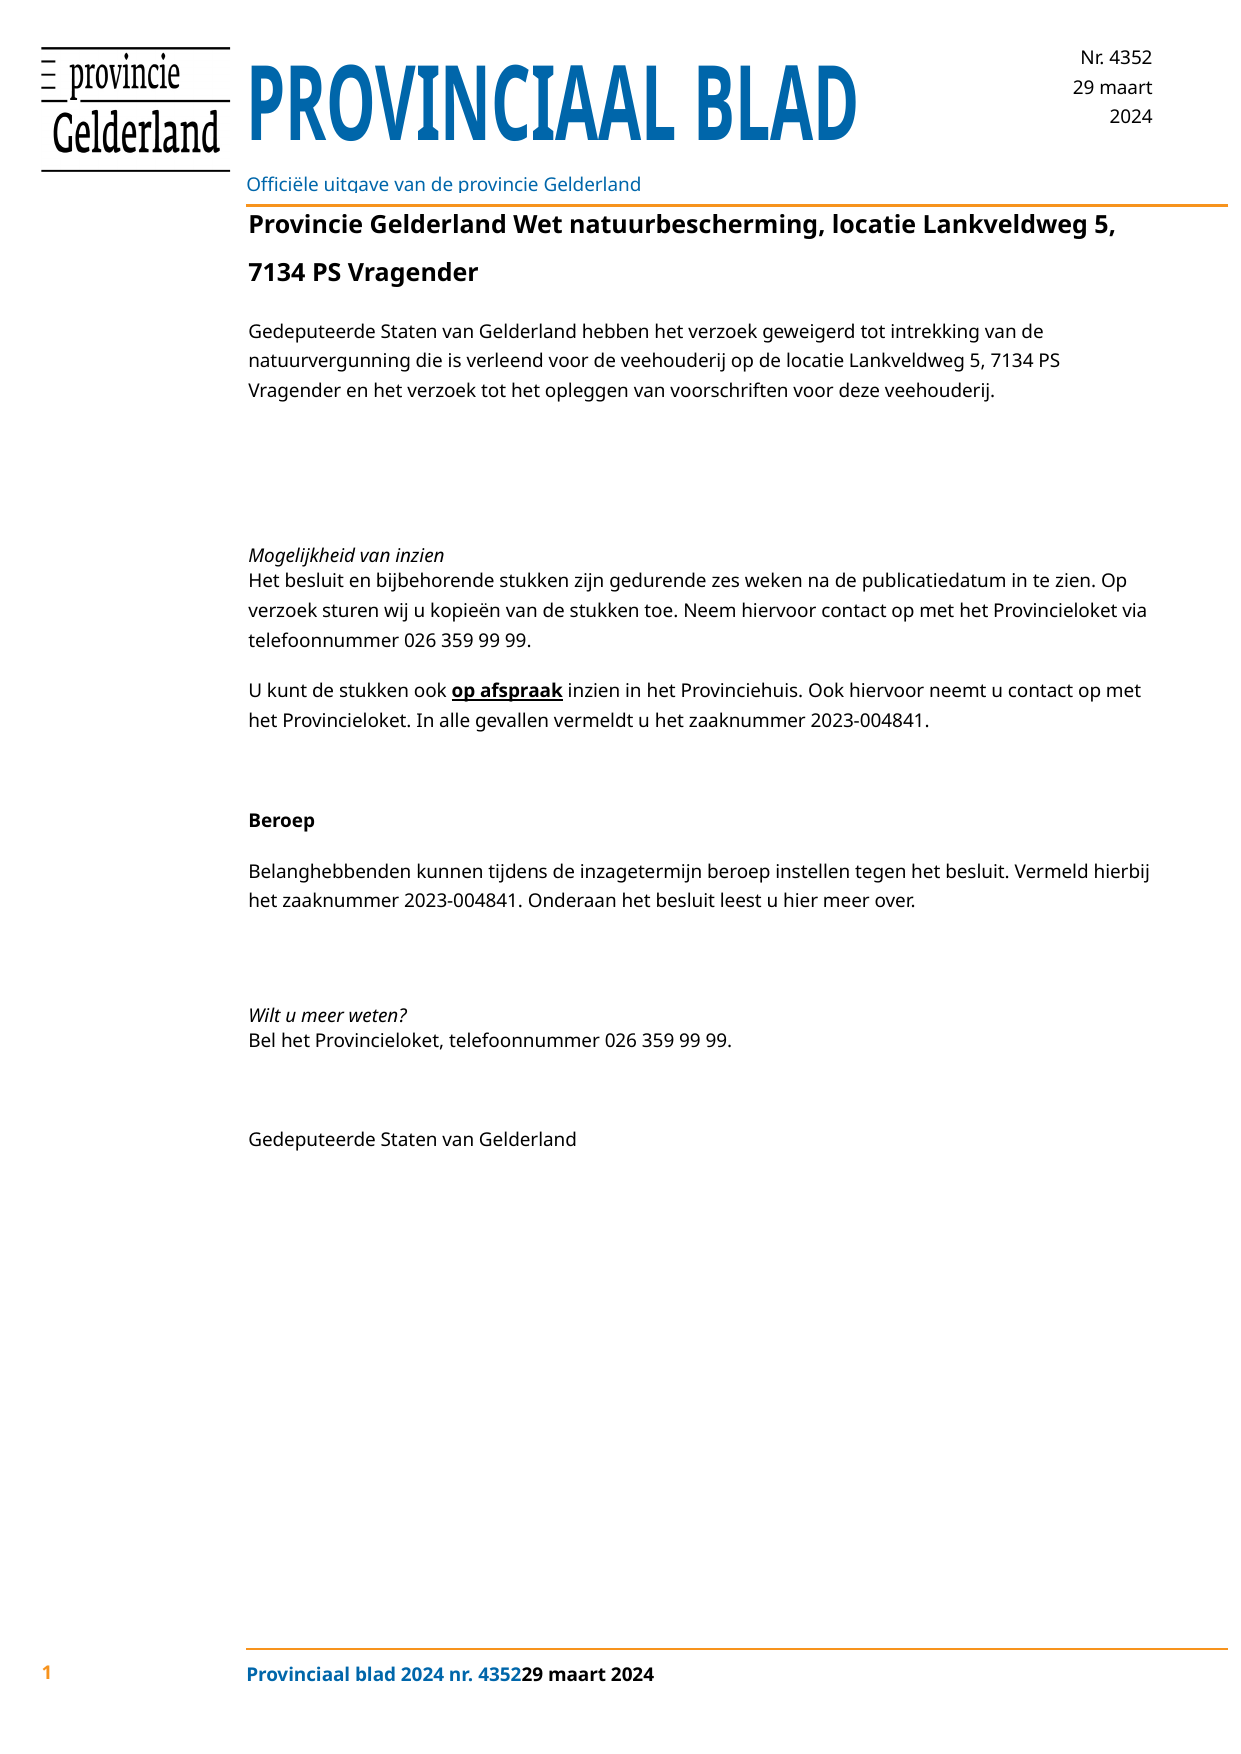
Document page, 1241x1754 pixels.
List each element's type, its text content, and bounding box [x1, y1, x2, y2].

text Belanghebbenden kunnen tijdens de inzagetermijn beroep instellen tegen het besluit. Vermeld hierbij het zaaknummer 2023-004841. Onderaan het besluit leest u hier meer over. [248, 858, 1152, 913]
text Gedeputeerde Staten van Gelderland [248, 1126, 1152, 1152]
text Provincie Gelderland Wet natuurbescherming, locatie Lankveldweg 5, 7134 PS Vragender [248, 207, 1152, 288]
text Wilt u meer weten? [248, 1002, 1152, 1028]
text U kunt de stukken ook op afspraak inzien in het Provinciehuis. Ook hiervoor neemt u contact op met het Provincieloket. In alle gevallen vermeldt u het zaaknummer 2023-004841. [248, 677, 1152, 732]
text Bel het Provincieloket, telefoonnummer 026 359 99 99. [248, 1028, 1152, 1053]
text Mogelijkheid van inzien [248, 542, 1152, 568]
text Het besluit en bijbehorende stukken zijn gedurende zes weken na de publicatiedatum in te zien. Op verzoek sturen wij u kopieën van de stukken toe. Neem hiervoor contact op met het Provincieloket via telefoonnummer 026 359 99 99. [248, 568, 1152, 652]
text Gedeputeerde Staten van Gelderland hebben het verzoek geweigerd tot intrekking van de natuurvergunning die is verleend voor de veehouderij op de locatie Lankveldweg 5, 7134 PS Vragender en het verzoek tot het opleggen van voorschriften voor deze veehouderij. [248, 318, 1152, 403]
text Beroep [248, 808, 1152, 833]
picture [41, 47, 231, 172]
